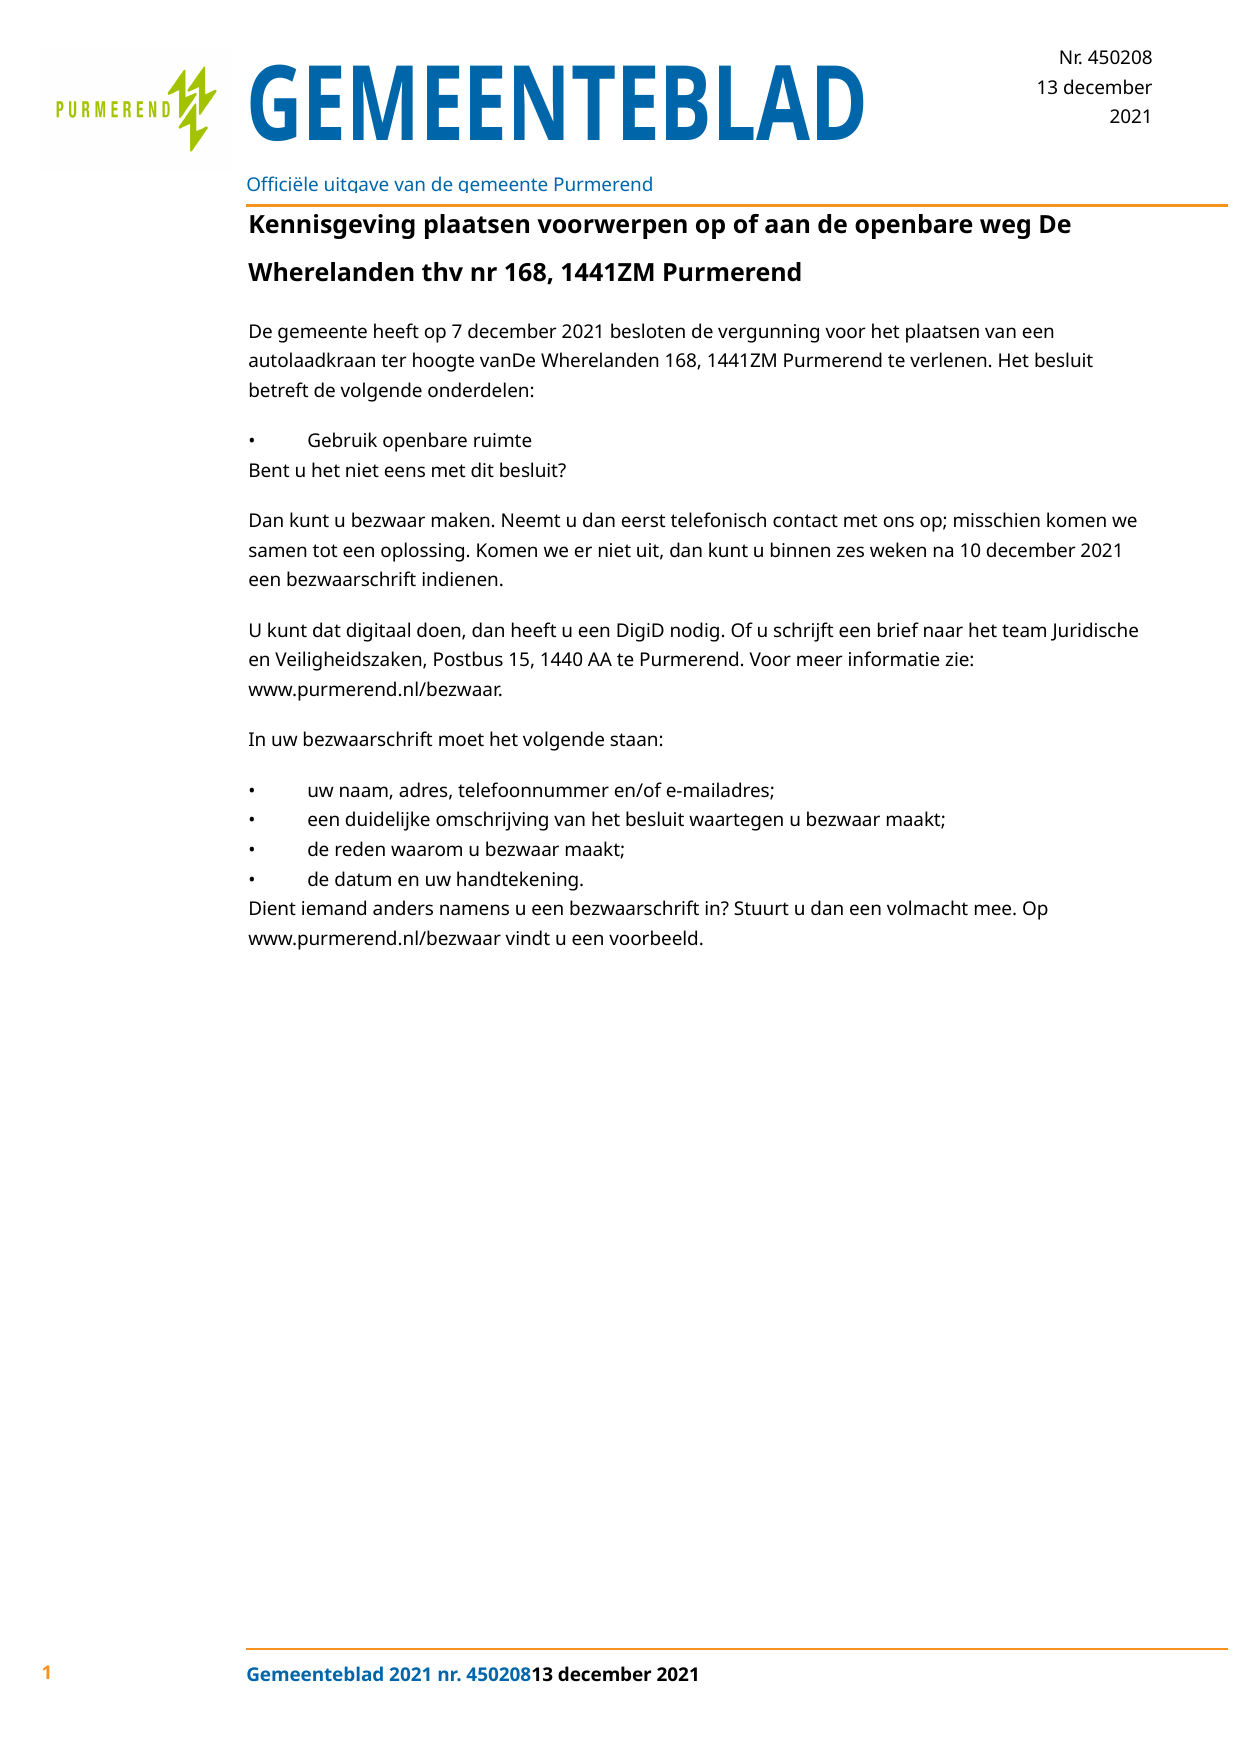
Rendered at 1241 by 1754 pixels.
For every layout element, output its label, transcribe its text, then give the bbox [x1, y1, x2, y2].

list de reden waarom u bezwaar maakt; [248, 836, 1152, 862]
text U kunt dat digitaal doen, dan heeft u een DigiD nodig. Of u schrijft een brief naar het team Juridische en Veiligheidszaken, Postbus 15, 1440 AA te Purmerend. Voor meer informatie zie: www.purmerend.nl/bezwaar. [248, 617, 1152, 702]
text De gemeente heeft op 7 december 2021 besloten de vergunning voor het plaatsen van een autolaadkraan ter hoogte vanDe Wherelanden 168, 1441ZM Purmerend te verlenen. Het besluit betreft de volgende onderdelen: [248, 318, 1152, 403]
list een duidelijke omschrijving van het besluit waartegen u bezwaar maakt; [248, 807, 1152, 832]
text In uw bezwaarschrift moet het volgende staan: [248, 727, 1152, 752]
picture [41, 47, 231, 172]
text Dan kunt u bezwaar maken. Neemt u dan eerst telefonisch contact met ons op; misschien komen we samen tot een oplossing. Komen we er niet uit, dan kunt u binnen zes weken na 10 december 2021 een bezwaarschrift indienen. [248, 507, 1152, 592]
text Dient iemand anders namens u een bezwaarschrift in? Stuurt u dan een volmacht mee. Op www.purmerend.nl/bezwaar vindt u een voorbeeld. [248, 895, 1152, 951]
list de datum en uw handtekening. [248, 866, 1152, 892]
list uw naam, adres, telefoonnummer en/of e-mailadres; [248, 777, 1152, 803]
text Bent u het niet eens met dit besluit? [248, 457, 1152, 483]
list Gebruik openbare ruimte [248, 427, 1152, 453]
text Kennisgeving plaatsen voorwerpen op of aan de openbare weg De Wherelanden thv nr 168, 1441ZM Purmerend [248, 207, 1152, 288]
